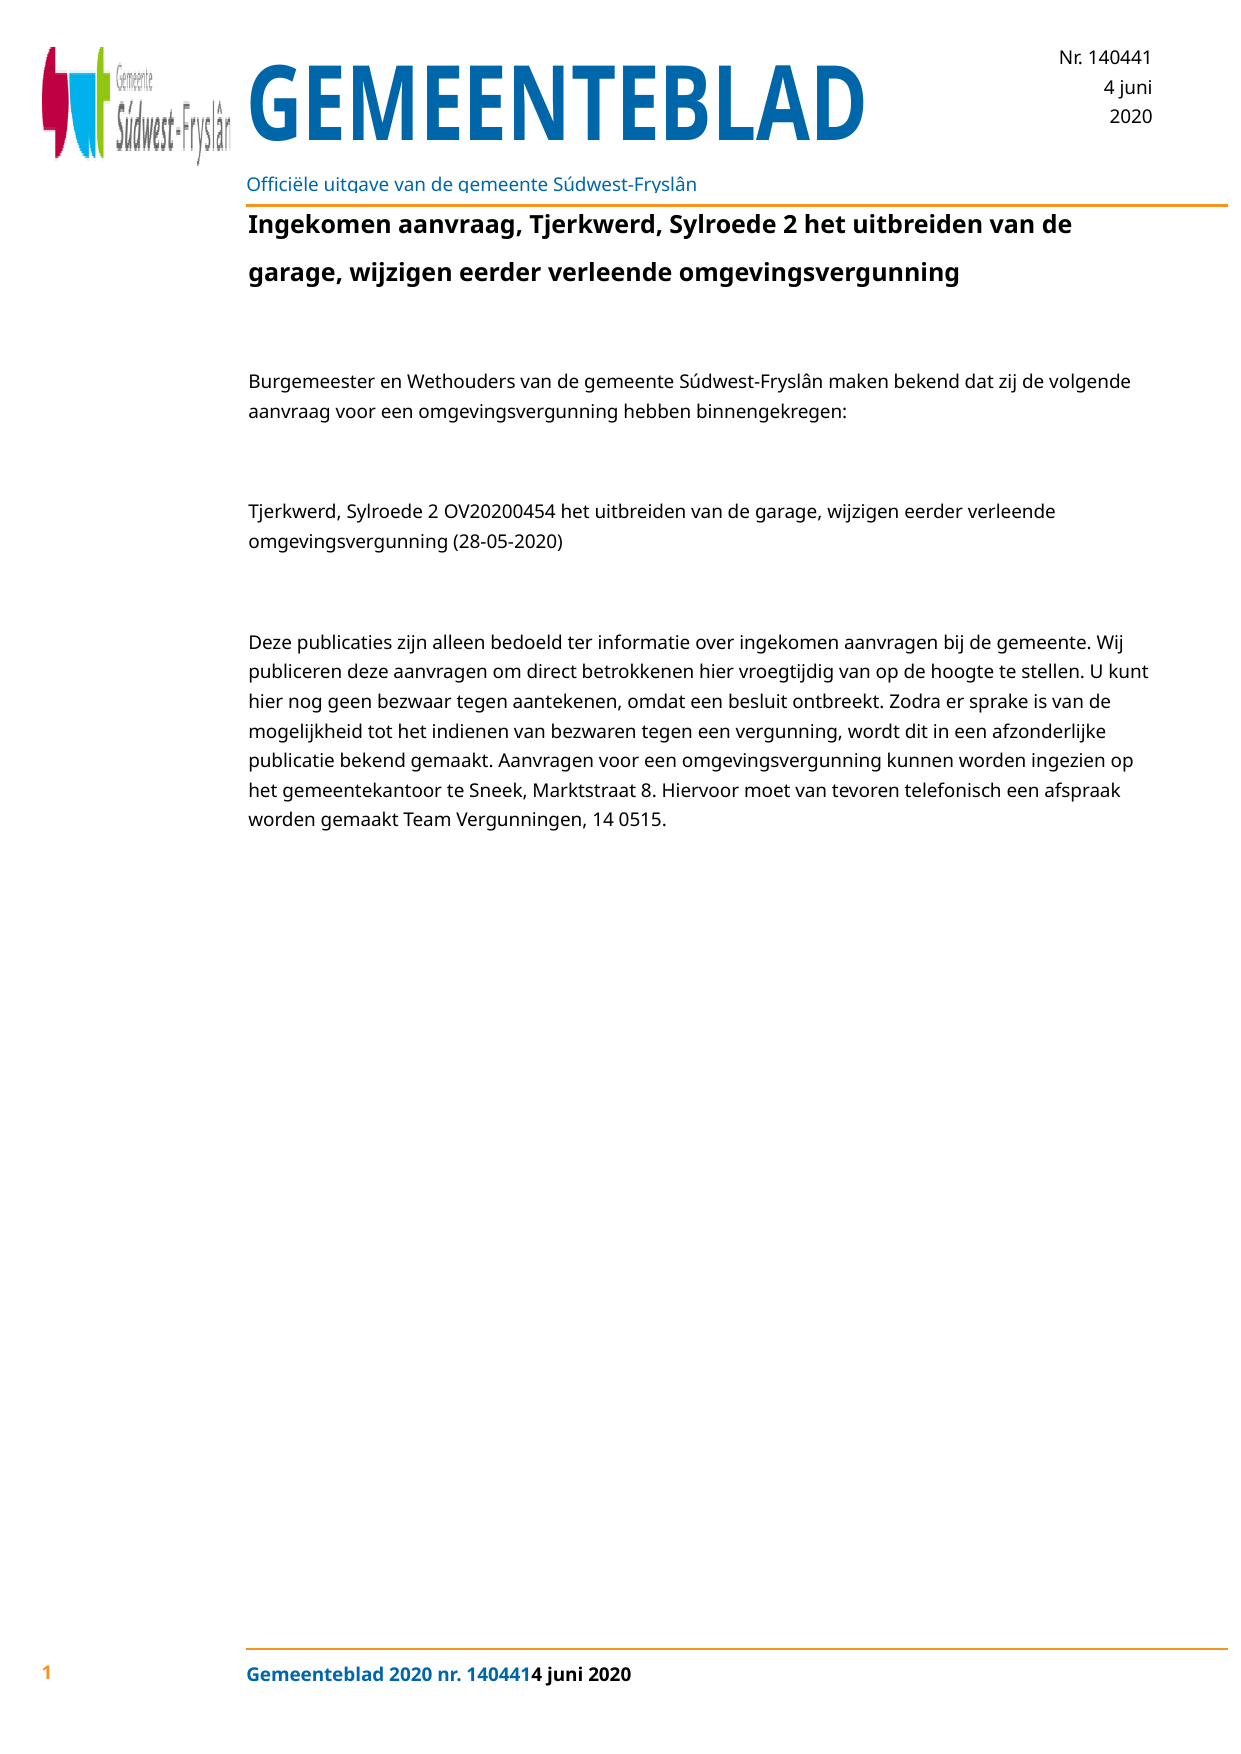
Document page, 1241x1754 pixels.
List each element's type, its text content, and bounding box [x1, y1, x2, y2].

text Deze publicaties zijn alleen bedoeld ter informatie over ingekomen aanvragen bij de gemeente. Wij publiceren deze aanvragen om direct betrokkenen hier vroegtijdig van op de hoogte te stellen. U kunt hier nog geen bezwaar tegen aantekenen, omdat een besluit ontbreekt. Zodra er sprake is van de mogelijkheid tot het indienen van bezwaren tegen een vergunning, wordt dit in een afzonderlijke publicatie bekend gemaakt. Aanvragen voor een omgevingsvergunning kunnen worden ingezien op het gemeentekantoor te Sneek, Marktstraat 8. Hiervoor moet van tevoren telefonisch een afspraak worden gemaakt Team Vergunningen, 14 0515. [248, 629, 1152, 832]
text Ingekomen aanvraag, Tjerkwerd, Sylroede 2 het uitbreiden van de garage, wijzigen eerder verleende omgevingsvergunning [248, 207, 1152, 288]
text Tjerkwerd, Sylroede 2 OV20200454 het uitbreiden van de garage, wijzigen eerder verleende omgevingsvergunning (28-05-2020) [248, 499, 1152, 554]
picture [41, 47, 231, 172]
text Burgemeester en Wethouders van de gemeente Súdwest-Fryslân maken bekend dat zij de volgende aanvraag voor een omgevingsvergunning hebben binnengekregen: [248, 368, 1152, 424]
